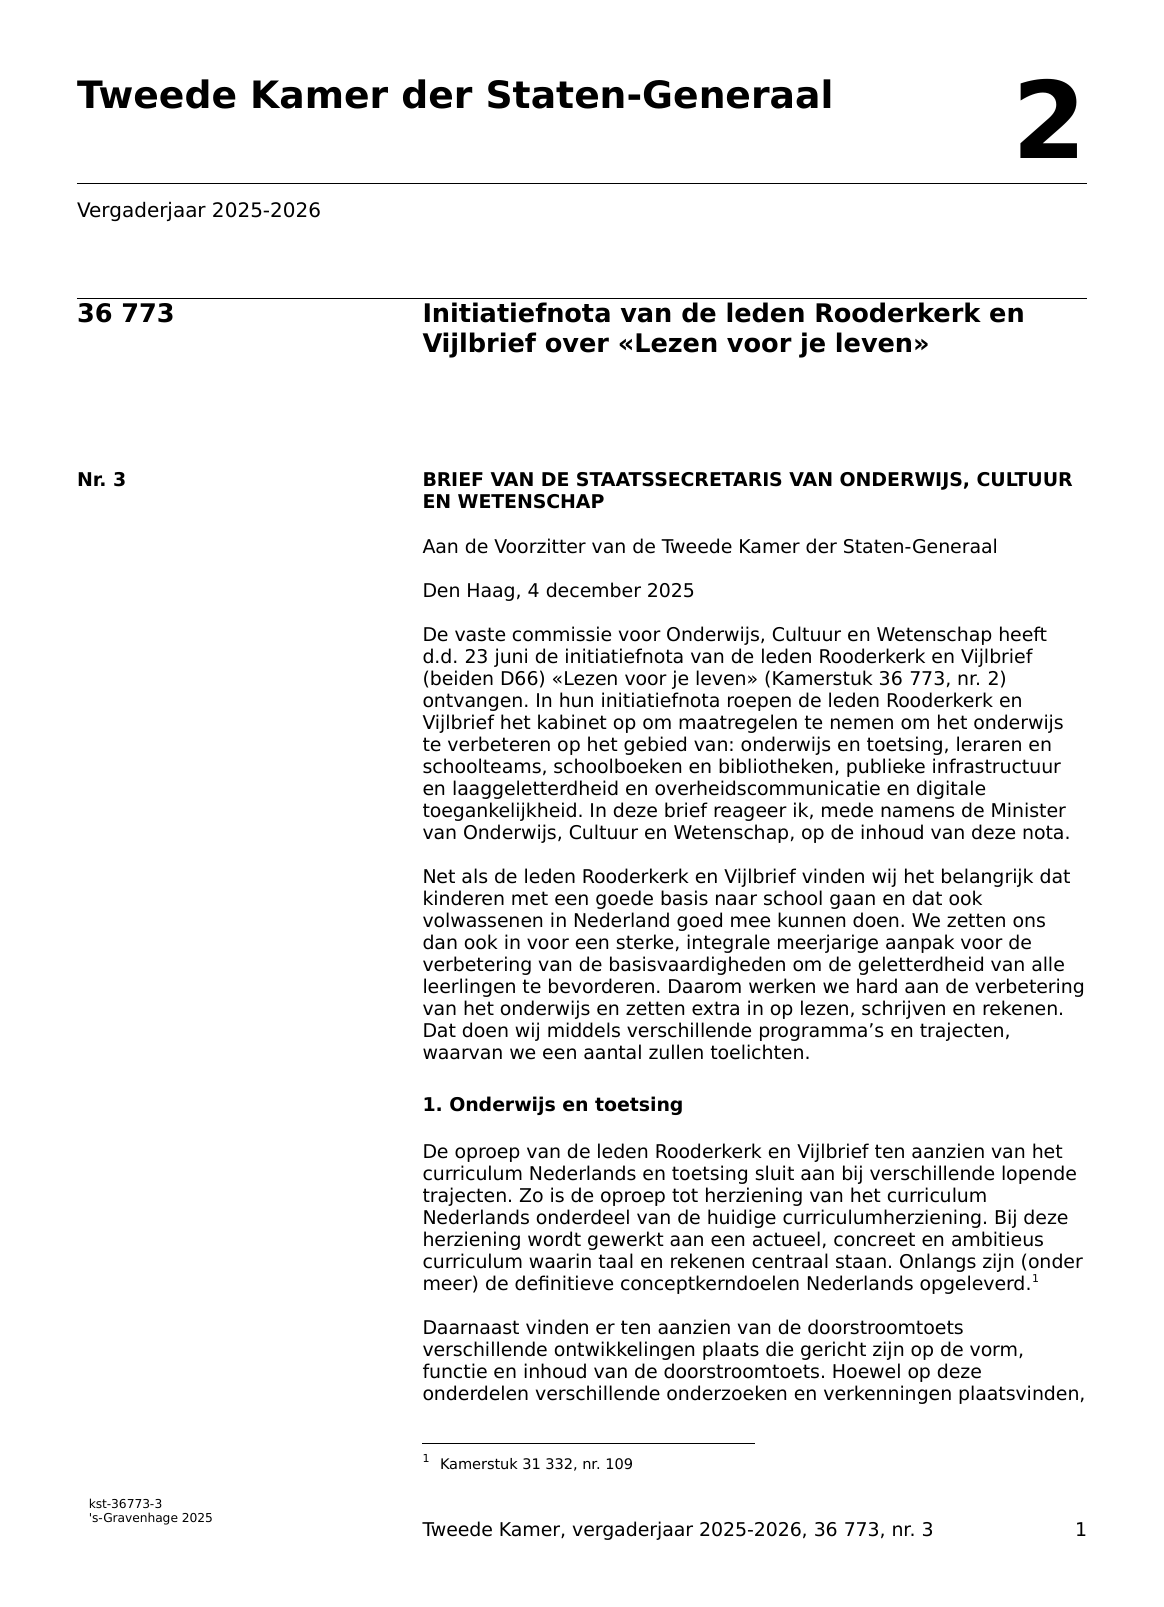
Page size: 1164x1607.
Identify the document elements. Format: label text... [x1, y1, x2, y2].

subtitle Nr. 3 BRIEF VAN DE STAATSSECRETARIS VAN ONDERWIJS, CULTUUR EN WETENSCHAP [77, 469, 1087, 513]
text Net als de leden Rooderkerk en Vijlbrief vinden wij het belangrijk dat kinderen met een goede basis naar school gaan en dat ook volwassenen in Nederland goed mee kunnen doen. We zetten ons dan ook in voor een sterke, integrale meerjarige aanpak voor de verbetering van de basisvaardigheden om de geletterdheid van alle leerlingen te bevorderen. Daarom werken we hard aan de verbetering van het onderwijs en zetten extra in op lezen, schrijven en rekenen. Dat doen wij middels verschillende programma’s en trajecten, waarvan we een aantal zullen toelichten. [422, 866, 1087, 1064]
text De vaste commissie voor Onderwijs, Cultuur en Wetenschap heeft d.d. 23 juni de initiatiefnota van de leden Rooderkerk en Vijlbrief (beiden D66) «Lezen voor je leven» (Kamerstuk 36 773, nr. 2) ontvangen. In hun initiatiefnota roepen de leden Rooderkerk en Vijlbrief het kabinet op om maatregelen te nemen om het onderwijs te verbeteren op het gebied van: onderwijs en toetsing, leraren en schoolteams, schoolboeken en bibliotheken, publieke infrastructuur en laaggeletterdheid en overheidscommunicatie en digitale toegankelijkheid. In deze brief reageer ik, mede namens de Minister van Onderwijs, Cultuur en Wetenschap, op de inhoud van deze nota. [422, 624, 1087, 844]
text Kamerstuk 31 332, nr. 109 [422, 1452, 1087, 1474]
subtitle 1. Onderwijs en toetsing [422, 1094, 1087, 1116]
text De oproep van de leden Rooderkerk en Vijlbrief ten aanzien van het curriculum Nederlands en toetsing sluit aan bij verschillende lopende trajecten. Zo is de oproep tot herziening van het curriculum Nederlands onderdeel van de huidige curriculumherziening. Bij deze herziening wordt gewerkt aan een actueel, concreet en ambitieus curriculum waarin taal en rekenen centraal staan. Onlangs zijn (onder meer) de definitieve conceptkerndoelen Nederlands opgeleverd. [422, 1141, 1087, 1294]
table_cell Vergaderjaar 2025-2026 [77, 184, 1087, 298]
table_header 2 [886, 59, 1087, 183]
text Den Haag, 4 december 2025 [422, 580, 1087, 602]
table_header Tweede Kamer der Staten-Generaal [77, 59, 886, 183]
text Daarnaast vinden er ten aanzien van de doorstroomtoets verschillende ontwikkelingen plaats die gericht zijn op de vorm, functie en inhoud van de doorstroomtoets. Hoewel op deze onderdelen verschillende onderzoeken en verkenningen plaatsvinden, [422, 1317, 1087, 1404]
text kst-36773-3 [88, 1497, 323, 1511]
text Aan de Voorzitter van de Tweede Kamer der Staten-Generaal [422, 536, 1087, 557]
subtitle 36 773 Initiatiefnota van de leden Rooderkerk en Vijlbrief over «Lezen voor je leven» [77, 299, 1087, 358]
text 's-Gravenhage 2025 [88, 1511, 323, 1525]
